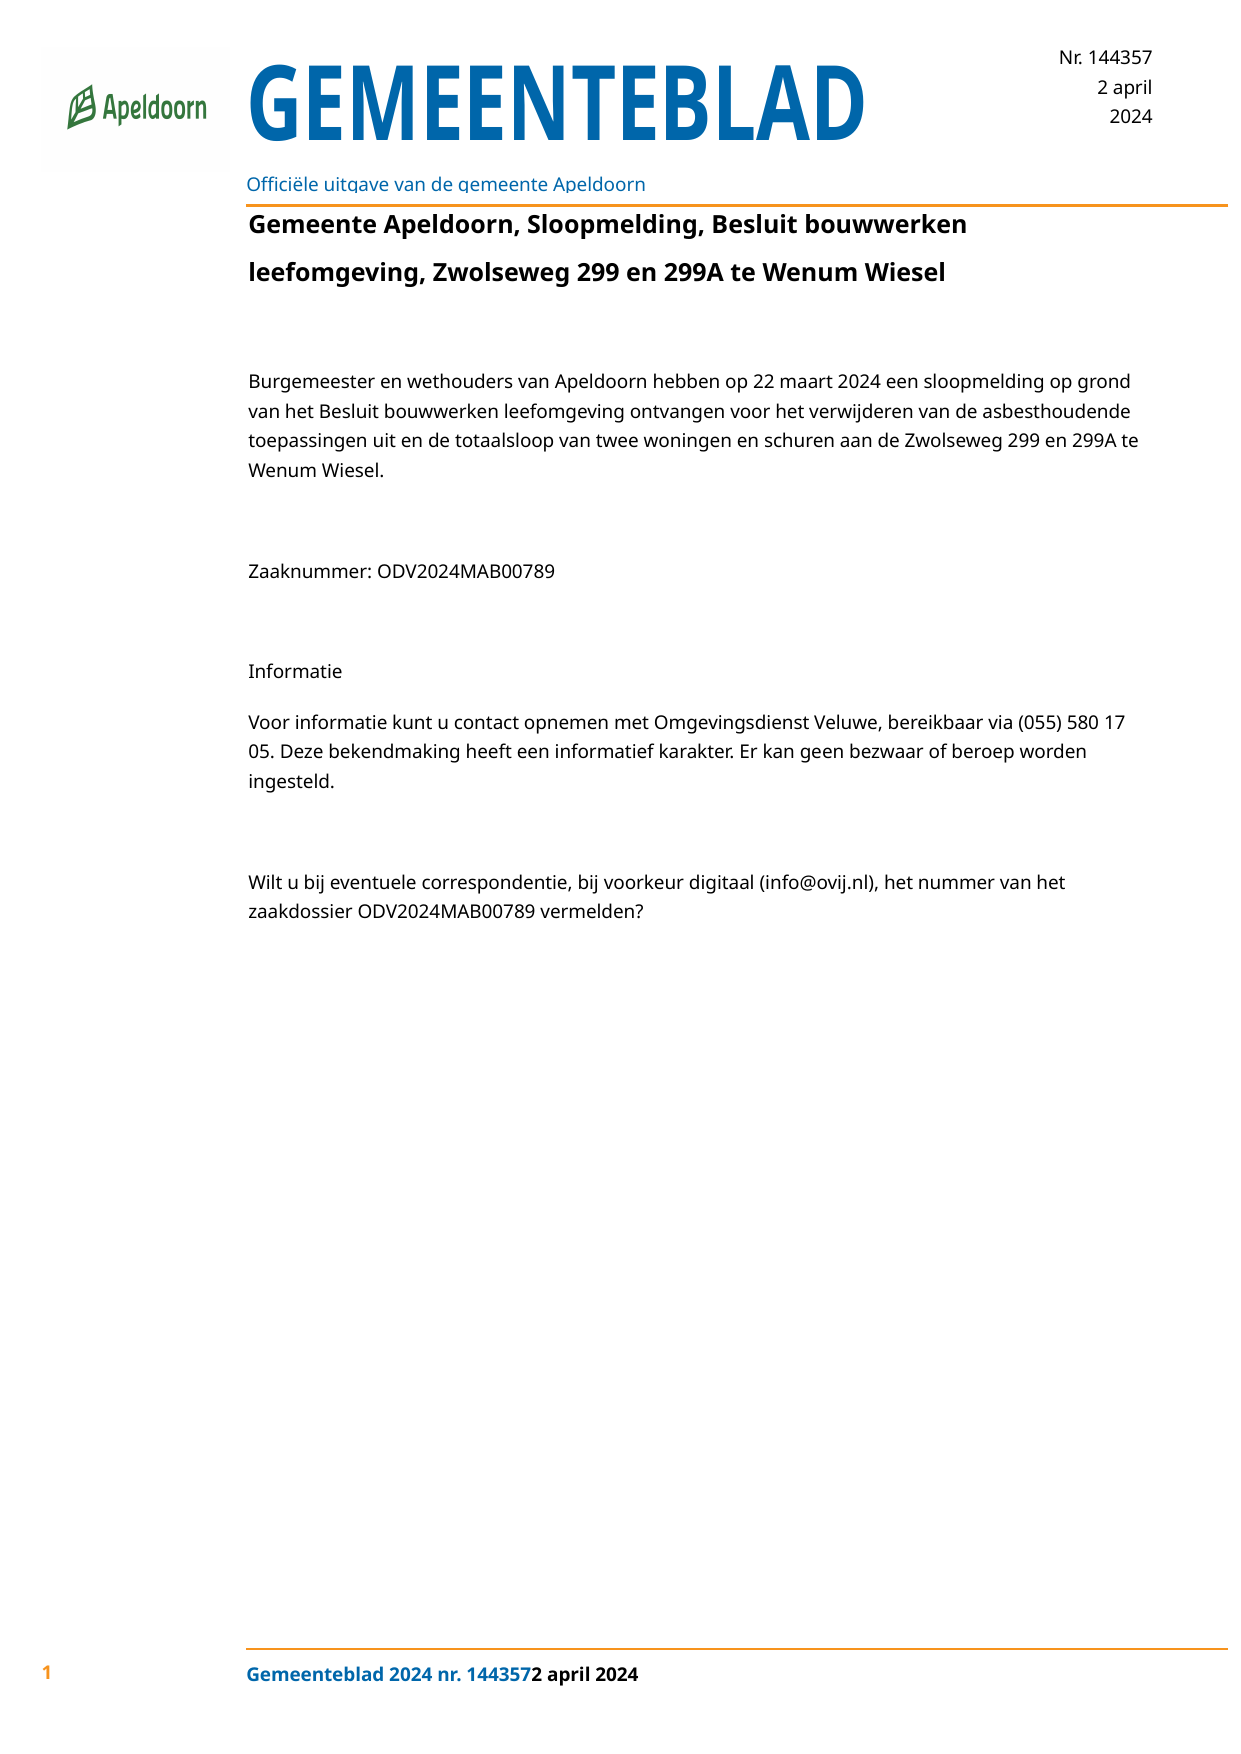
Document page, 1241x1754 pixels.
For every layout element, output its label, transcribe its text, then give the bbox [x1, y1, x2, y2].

text Wilt u bij eventuele correspondentie, bij voorkeur digitaal (info@ovij.nl), het nummer van het zaakdossier ODV2024MAB00789 vermelden? [248, 869, 1152, 924]
picture [41, 47, 231, 172]
text Zaaknummer: ODV2024MAB00789 [248, 558, 1152, 584]
text Informatie [248, 659, 1152, 684]
text Gemeente Apeldoorn, Sloopmelding, Besluit bouwwerken leefomgeving, Zwolseweg 299 en 299A te Wenum Wiesel [248, 207, 1152, 288]
text Burgemeester en wethouders van Apeldoorn hebben op 22 maart 2024 een sloopmelding op grond van het Besluit bouwwerken leefomgeving ontvangen voor het verwijderen van de asbesthoudende toepassingen uit en de totaalsloop van twee woningen en schuren aan de Zwolseweg 299 en 299A te Wenum Wiesel. [248, 368, 1152, 483]
text Voor informatie kunt u contact opnemen met Omgevingsdienst Veluwe, bereikbaar via (055) 580 17 05. Deze bekendmaking heeft een informatief karakter. Er kan geen bezwaar of beroep worden ingesteld. [248, 709, 1152, 794]
